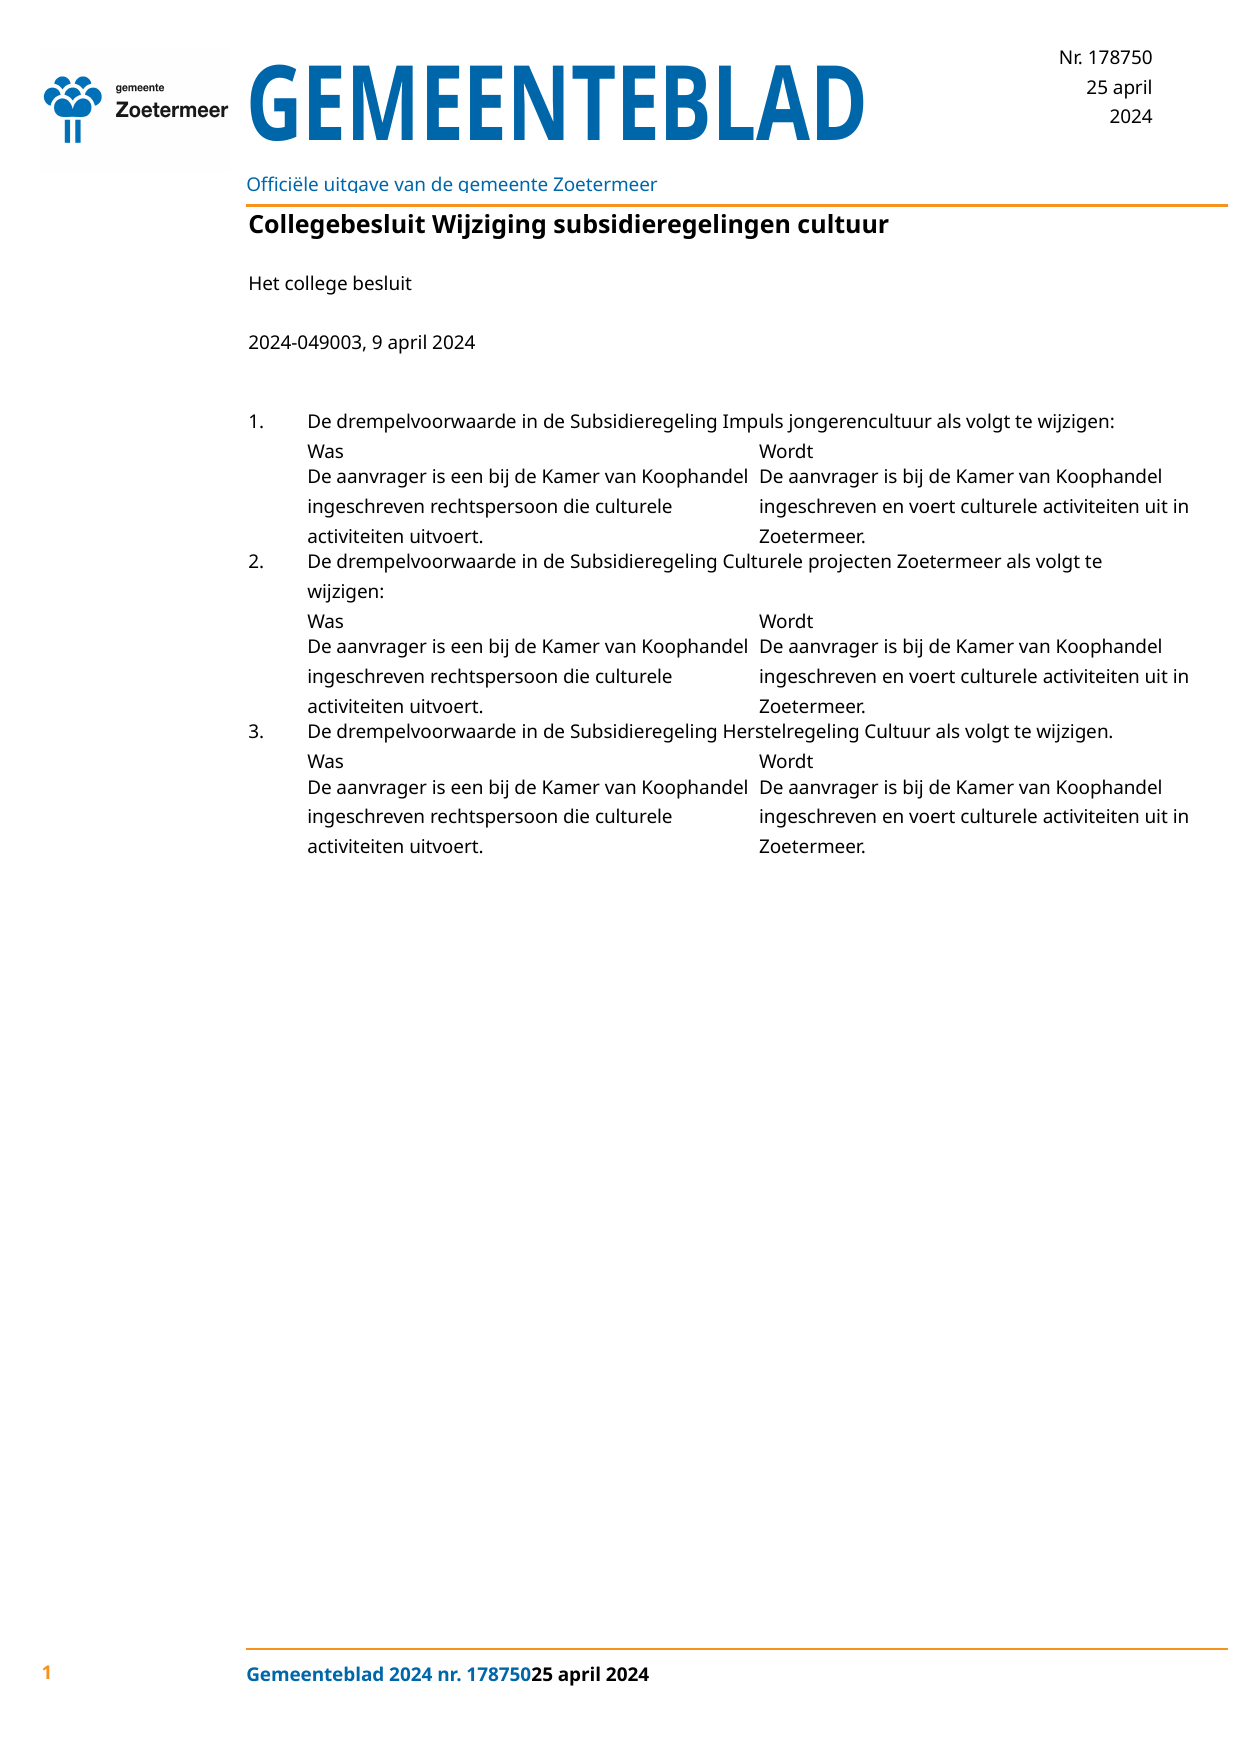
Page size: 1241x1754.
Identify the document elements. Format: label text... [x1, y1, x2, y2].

table_header Wordt [759, 608, 1211, 634]
text Collegebesluit Wijziging subsidieregelingen cultuur [248, 207, 1152, 241]
table_header Was [307, 608, 759, 634]
list De drempelvoorwaarde in de Subsidieregeling Culturele projecten Zoetermeer als volgt te wijzigen: [248, 549, 1152, 604]
table_header Was [307, 749, 759, 774]
table_cell De aanvrager is bij de Kamer van Koophandel ingeschreven en voert culturele activiteiten uit in Zoetermeer. [759, 634, 1211, 719]
table_header Wordt [759, 749, 1211, 774]
table_cell De aanvrager is een bij de Kamer van Koophandel ingeschreven rechtspersoon die culturele activiteiten uitvoert. [307, 464, 759, 549]
text 2024-049003, 9 april 2024 [248, 329, 1152, 355]
table_cell De aanvrager is bij de Kamer van Koophandel ingeschreven en voert culturele activiteiten uit in Zoetermeer. [759, 774, 1211, 859]
table_header Was [307, 438, 759, 464]
table_cell De aanvrager is een bij de Kamer van Koophandel ingeschreven rechtspersoon die culturele activiteiten uitvoert. [307, 634, 759, 719]
list De drempelvoorwaarde in de Subsidieregeling Herstelregeling Cultuur als volgt te wijzigen. [248, 719, 1152, 744]
table_cell De aanvrager is bij de Kamer van Koophandel ingeschreven en voert culturele activiteiten uit in Zoetermeer. [759, 464, 1211, 549]
picture [41, 47, 231, 172]
list De drempelvoorwaarde in de Subsidieregeling Impuls jongerencultuur als volgt te wijzigen: [248, 408, 1152, 434]
table_header Wordt [759, 438, 1211, 464]
text Het college besluit [248, 270, 1152, 296]
table_cell De aanvrager is een bij de Kamer van Koophandel ingeschreven rechtspersoon die culturele activiteiten uitvoert. [307, 774, 759, 859]
